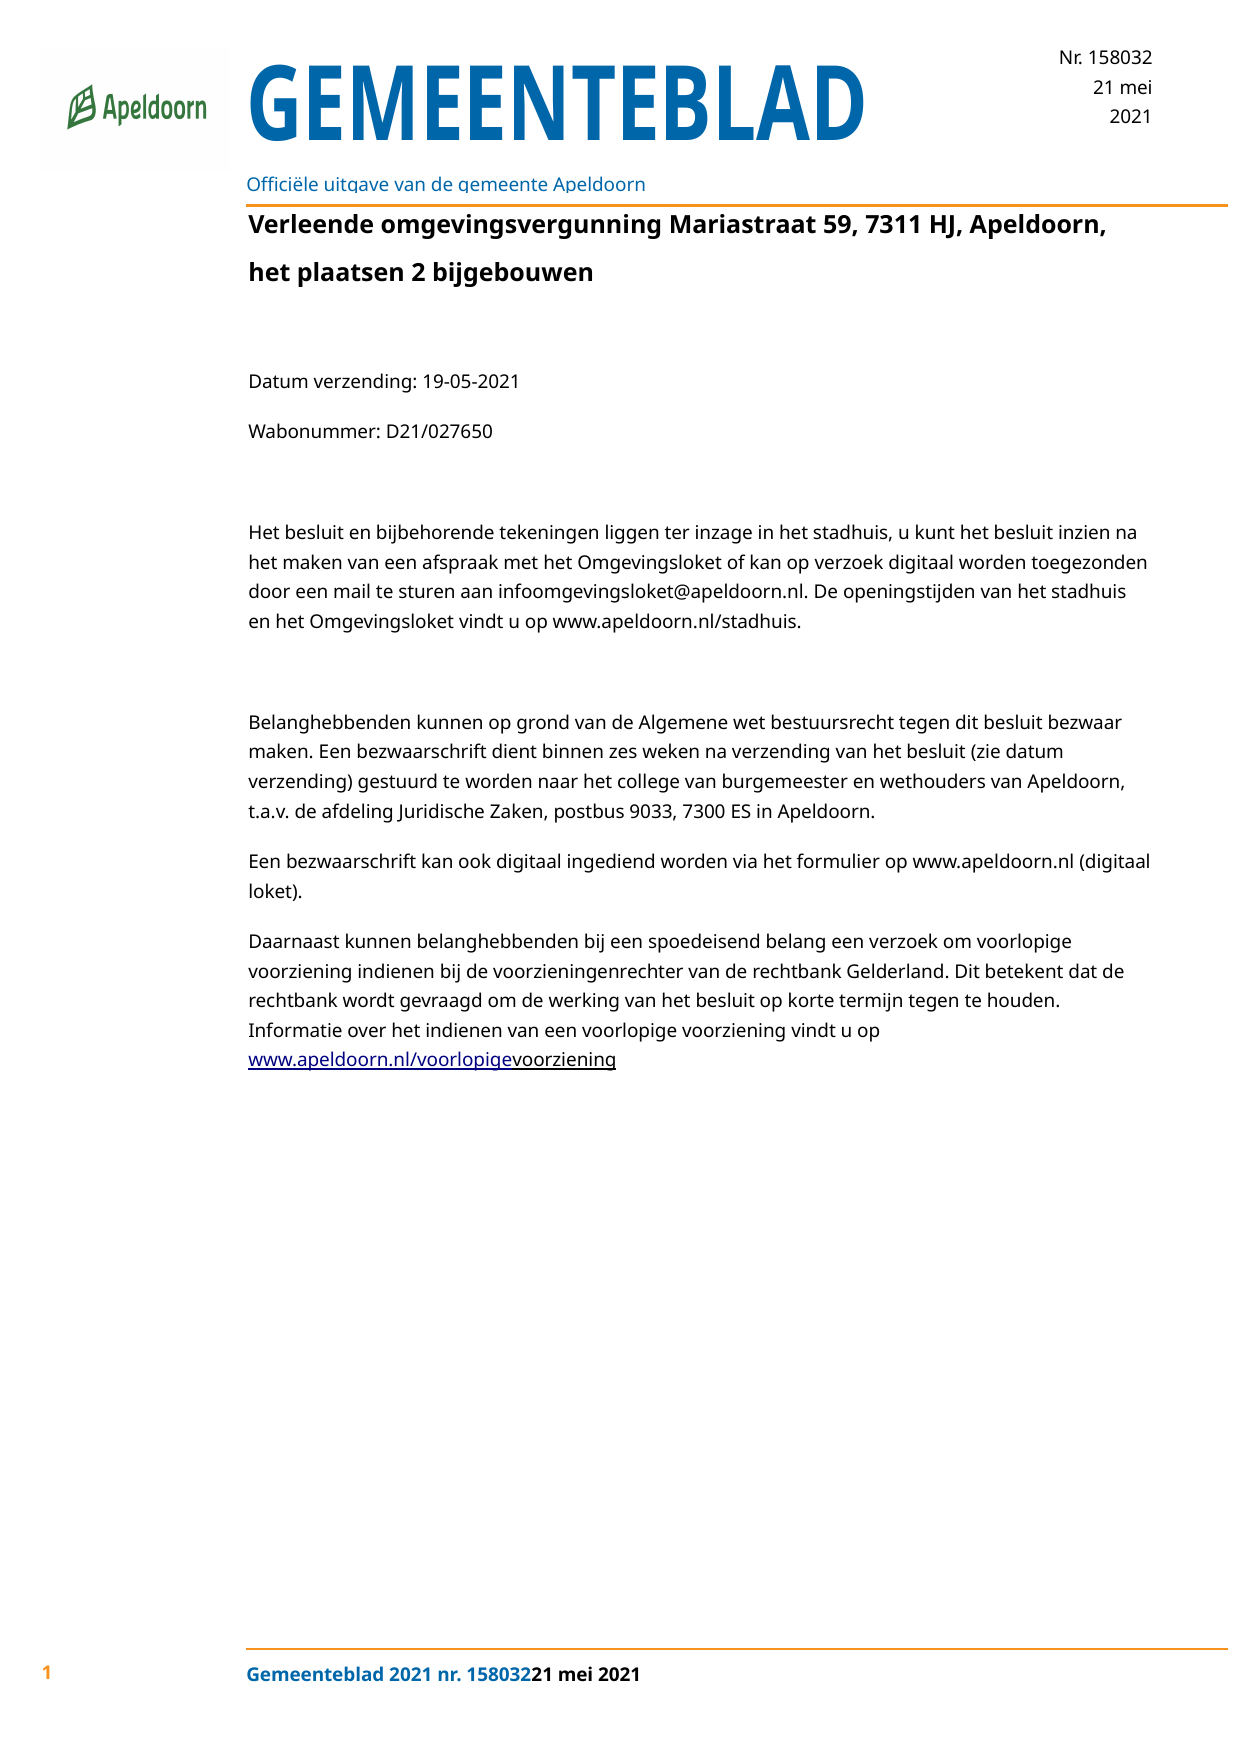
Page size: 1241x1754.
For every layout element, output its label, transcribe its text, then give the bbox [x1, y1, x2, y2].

text Wabonummer: D21/027650 [248, 419, 1152, 444]
text Datum verzending: 19-05-2021 [248, 368, 1152, 394]
text Verleende omgevingsvergunning Mariastraat 59, 7311 HJ, Apeldoorn, het plaatsen 2 bijgebouwen [248, 207, 1152, 288]
picture [41, 47, 231, 172]
text Belanghebbenden kunnen op grond van de Algemene wet bestuursrecht tegen dit besluit bezwaar maken. Een bezwaarschrift dient binnen zes weken na verzending van het besluit (zie datum verzending) gestuurd te worden naar het college van burgemeester en wethouders van Apeldoorn, t.a.v. de afdeling Juridische Zaken, postbus 9033, 7300 ES in Apeldoorn. [248, 709, 1152, 824]
text Het besluit en bijbehorende tekeningen liggen ter inzage in het stadhuis, u kunt het besluit inzien na het maken van een afspraak met het Omgevingsloket of kan op verzoek digitaal worden toegezonden door een mail te sturen aan infoomgevingsloket@apeldoorn.nl. De openingstijden van het stadhuis en het Omgevingsloket vindt u op www.apeldoorn.nl/stadhuis. [248, 519, 1152, 634]
text Daarnaast kunnen belanghebbenden bij een spoedeisend belang een verzoek om voorlopige voorziening indienen bij de voorzieningenrechter van de rechtbank Gelderland. Dit betekent dat de rechtbank wordt gevraagd om de werking van het besluit op korte termijn tegen te houden. Informatie over het indienen van een voorlopige voorziening vindt u op www.apeldoorn.nl/voorlopigevoorziening [248, 928, 1152, 1072]
text Een bezwaarschrift kan ook digitaal ingediend worden via het formulier op www.apeldoorn.nl (digitaal loket). [248, 848, 1152, 904]
